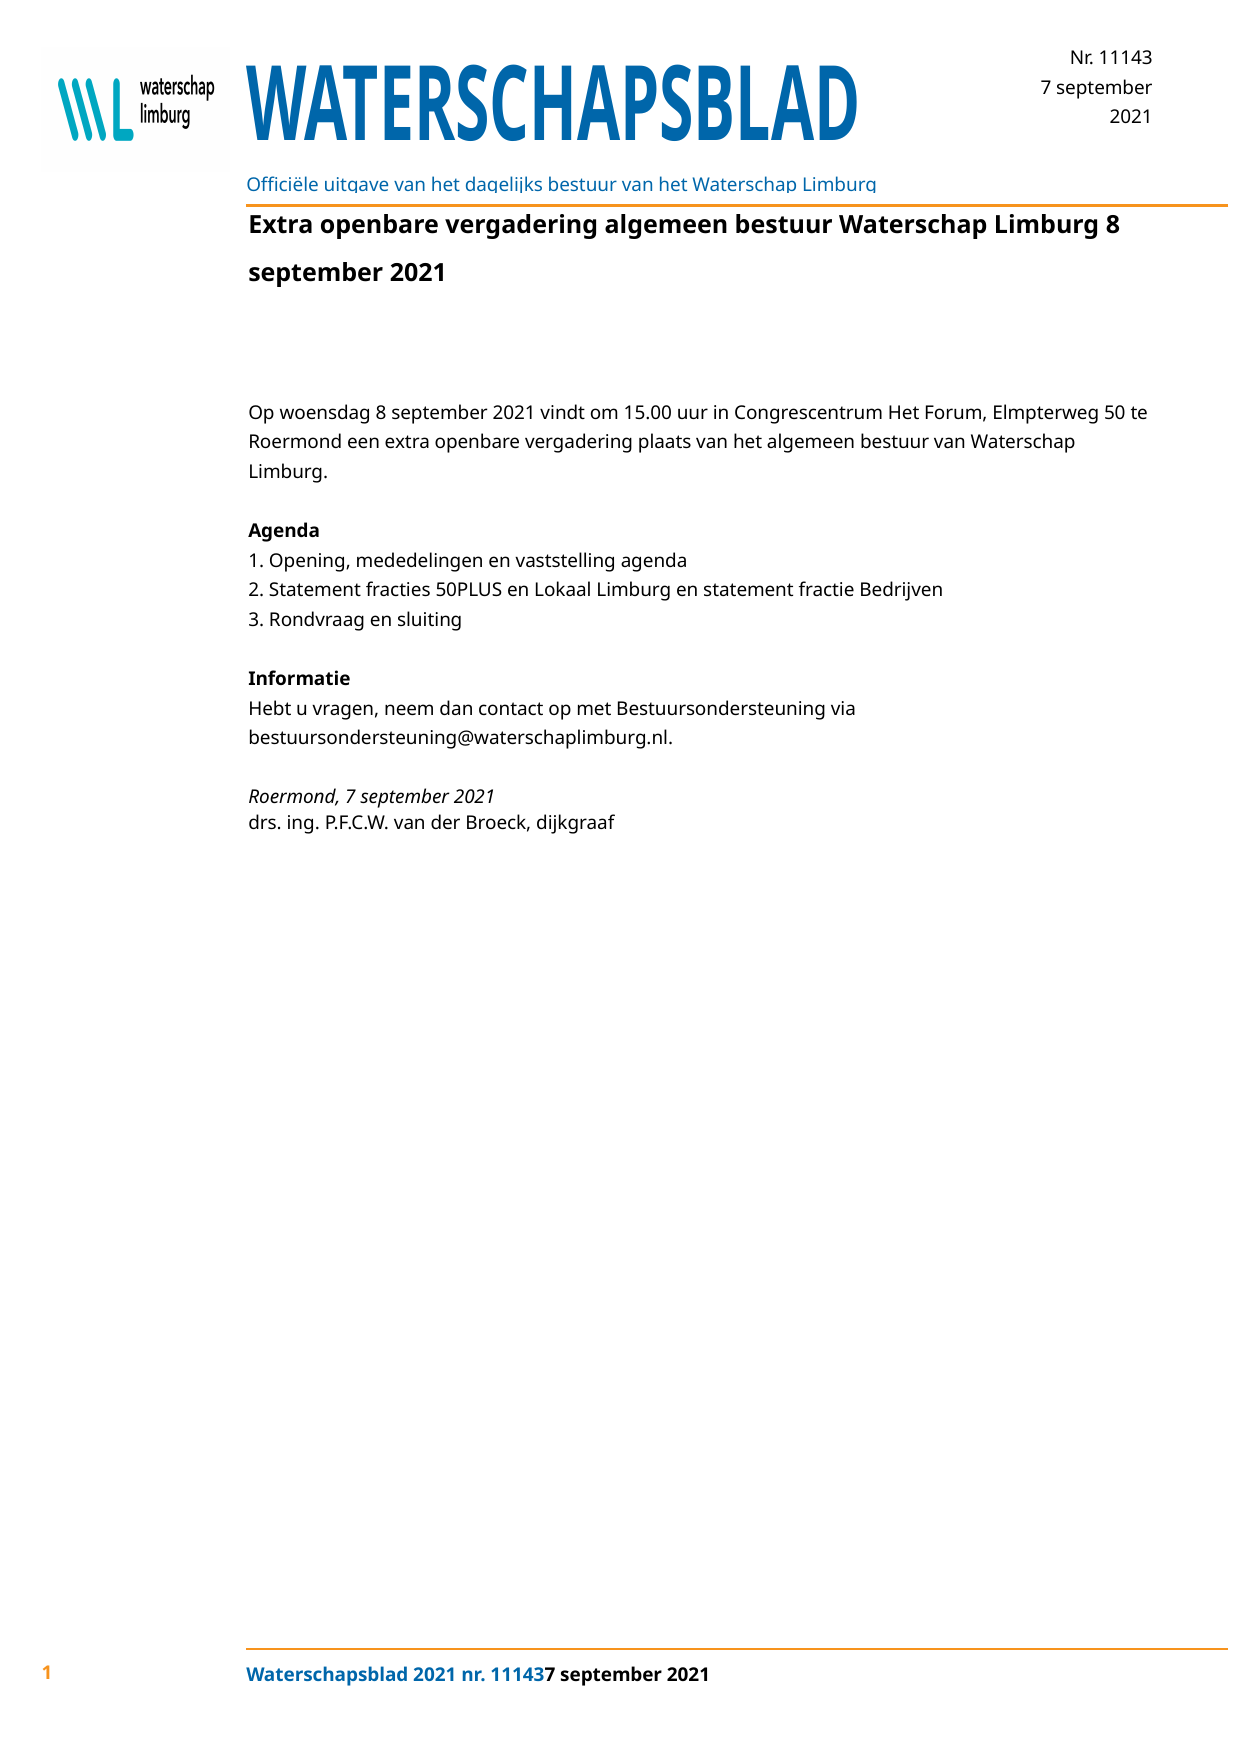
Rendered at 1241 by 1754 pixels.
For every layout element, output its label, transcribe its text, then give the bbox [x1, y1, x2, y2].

text Agenda [248, 517, 1152, 543]
picture [41, 47, 231, 172]
text 1. Opening, mededelingen en vaststelling agenda [248, 547, 1152, 573]
text Hebt u vragen, neem dan contact op met Bestuursondersteuning via bestuursondersteuning@waterschaplimburg.nl. [248, 695, 1152, 750]
text drs. ing. P.F.C.W. van der Broeck, dijkgraaf [248, 809, 1152, 835]
text Informatie [248, 665, 1152, 691]
text Roermond, 7 september 2021 [248, 783, 1152, 809]
text Op woensdag 8 september 2021 vindt om 15.00 uur in Congrescentrum Het Forum, Elmpterweg 50 te Roermond een extra openbare vergadering plaats van het algemeen bestuur van Waterschap Limburg. [248, 399, 1152, 484]
text Extra openbare vergadering algemeen bestuur Waterschap Limburg 8 september 2021 [248, 207, 1152, 288]
text 3. Rondvraag en sluiting [248, 606, 1152, 632]
text 2. Statement fracties 50PLUS en Lokaal Limburg en statement fractie Bedrijven [248, 576, 1152, 602]
